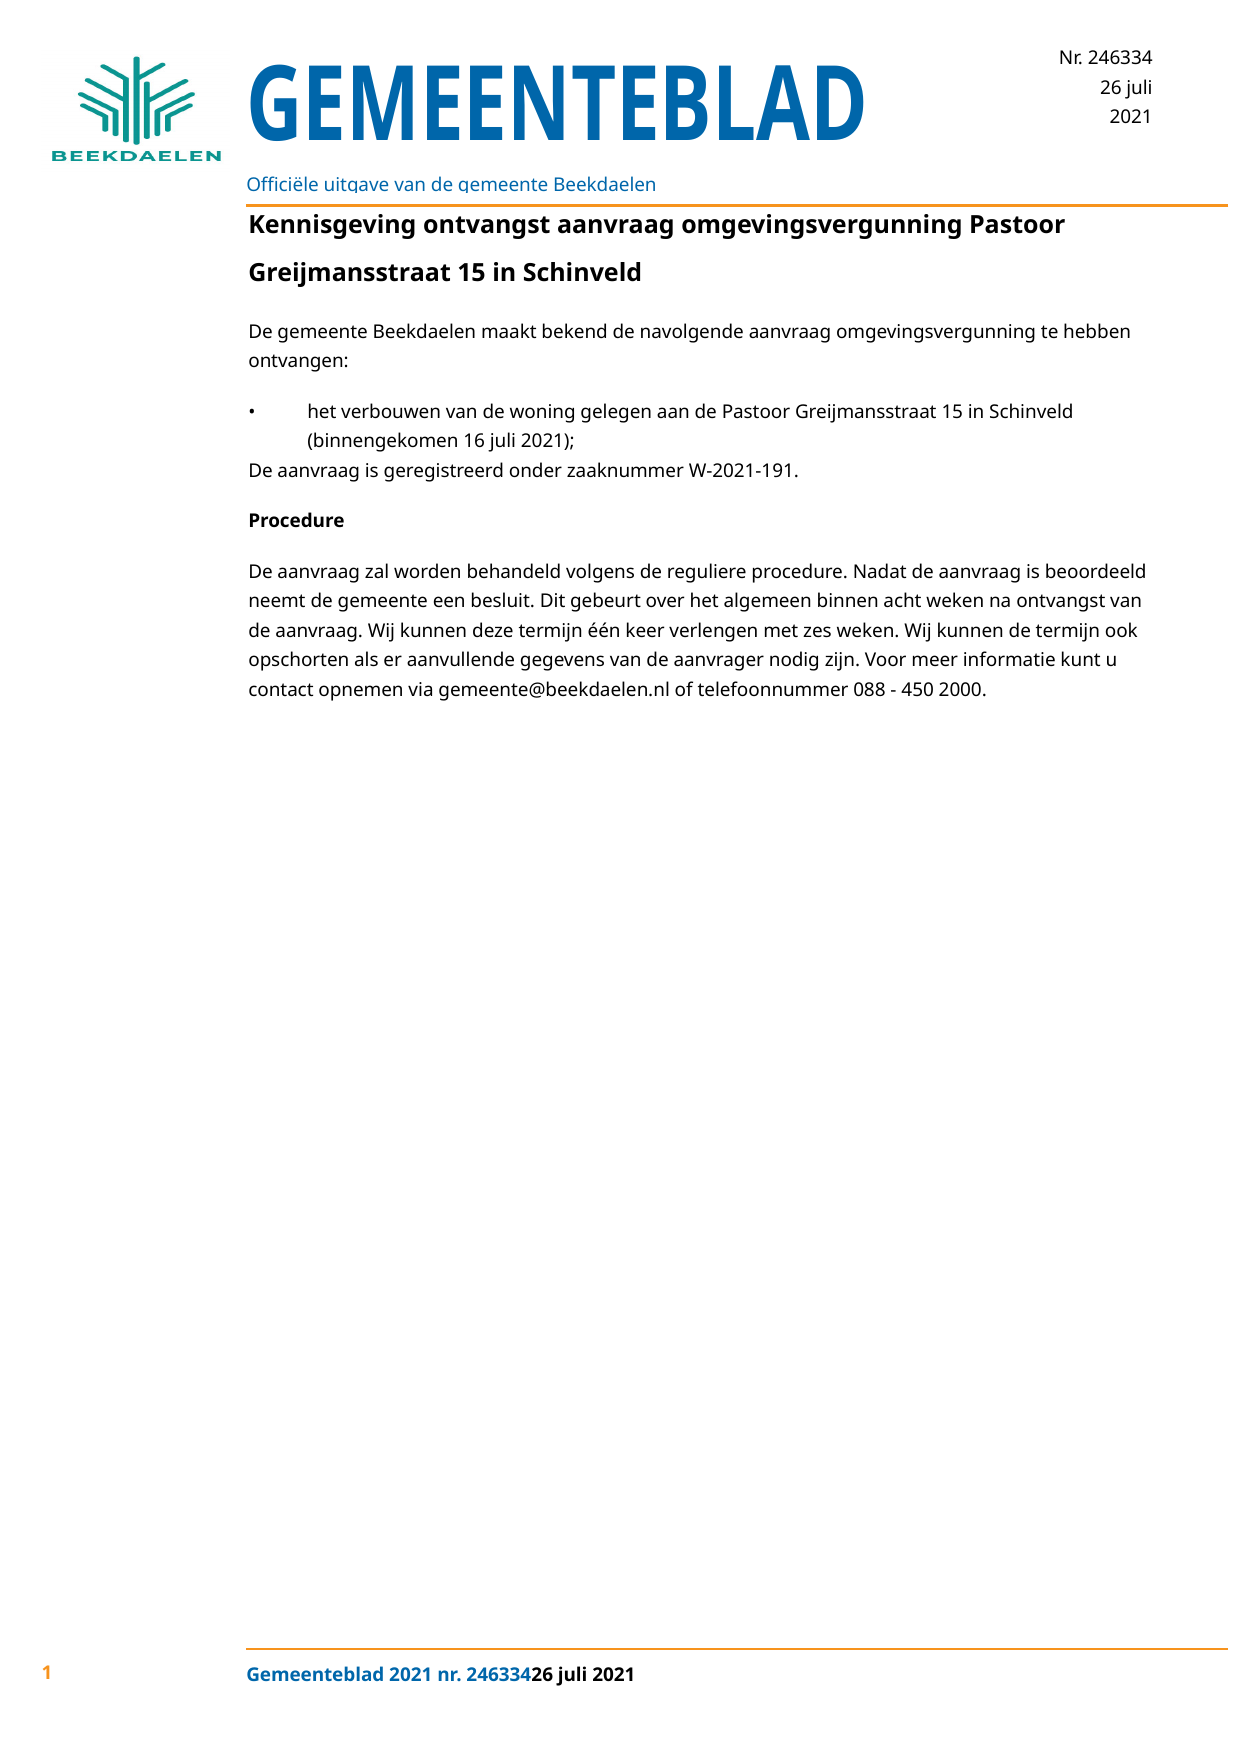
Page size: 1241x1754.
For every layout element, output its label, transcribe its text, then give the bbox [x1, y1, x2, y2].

picture [41, 47, 231, 172]
text De aanvraag zal worden behandeld volgens de reguliere procedure. Nadat de aanvraag is beoordeeld neemt de gemeente een besluit. Dit gebeurt over het algemeen binnen acht weken na ontvangst van de aanvraag. Wij kunnen deze termijn één keer verlengen met zes weken. Wij kunnen de termijn ook opschorten als er aanvullende gegevens van de aanvrager nodig zijn. Voor meer informatie kunt u contact opnemen via gemeente@beekdaelen.nl of telefoonnummer 088 - 450 2000. [248, 558, 1152, 702]
text Kennisgeving ontvangst aanvraag omgevingsvergunning Pastoor Greijmansstraat 15 in Schinveld [248, 207, 1152, 288]
text De aanvraag is geregistreerd onder zaaknummer W-2021-191. [248, 457, 1152, 483]
list het verbouwen van de woning gelegen aan de Pastoor Greijmansstraat 15 in Schinveld (binnengekomen 16 juli 2021); [248, 398, 1152, 453]
text Procedure [248, 507, 1152, 533]
text De gemeente Beekdaelen maakt bekend de navolgende aanvraag omgevingsvergunning te hebben ontvangen: [248, 318, 1152, 373]
